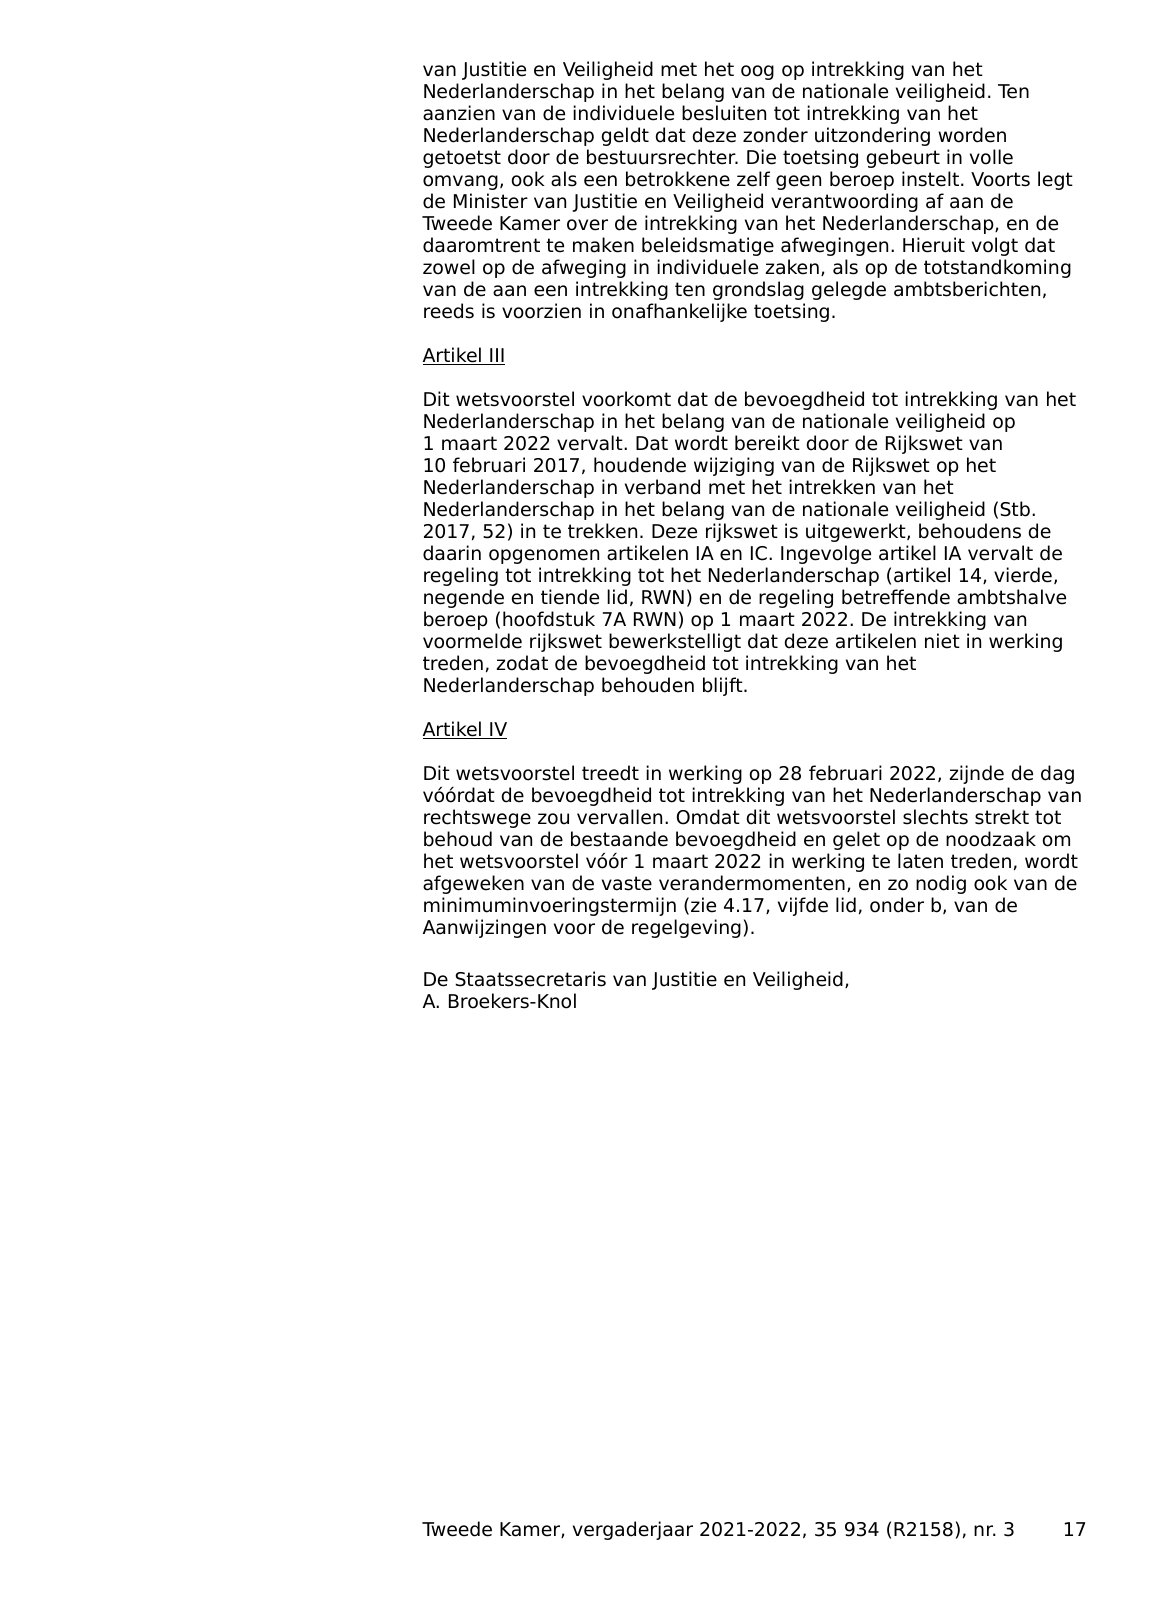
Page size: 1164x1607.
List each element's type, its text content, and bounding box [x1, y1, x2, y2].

text van Justitie en Veiligheid met het oog op intrekking van het Nederlanderschap in het belang van de nationale veiligheid. Ten aanzien van de individuele besluiten tot intrekking van het Nederlanderschap geldt dat deze zonder uitzondering worden getoetst door de bestuursrechter. Die toetsing gebeurt in volle omvang, ook als een betrokkene zelf geen beroep instelt. Voorts legt de Minister van Justitie en Veiligheid verantwoording af aan de Tweede Kamer over de intrekking van het Nederlanderschap, en de daaromtrent te maken beleidsmatige afwegingen. Hieruit volgt dat zowel op de afweging in individuele zaken, als op de totstandkoming van de aan een intrekking ten grondslag gelegde ambtsberichten, reeds is voorzien in onafhankelijke toetsing. [422, 59, 1087, 323]
subtitle Artikel III [422, 345, 1087, 367]
text Dit wetsvoorstel treedt in werking op 28 februari 2022, zijnde de dag vóórdat de bevoegdheid tot intrekking van het Nederlanderschap van rechtswege zou vervallen. Omdat dit wetsvoorstel slechts strekt tot behoud van de bestaande bevoegdheid en gelet op de noodzaak om het wetsvoorstel vóór 1 maart 2022 in werking te laten treden, wordt afgeweken van de vaste verandermomenten, en zo nodig ook van de minimuminvoeringstermijn (zie 4.17, vijfde lid, onder b, van de Aanwijzingen voor de regelgeving). [422, 763, 1087, 939]
text De Staatssecretaris van Justitie en Veiligheid, A. Broekers-Knol [422, 969, 1087, 1013]
subtitle Artikel IV [422, 719, 1087, 741]
text Dit wetsvoorstel voorkomt dat de bevoegdheid tot intrekking van het Nederlanderschap in het belang van de nationale veiligheid op 1 maart 2022 vervalt. Dat wordt bereikt door de Rijkswet van 10 februari 2017, houdende wijziging van de Rijkswet op het Nederlanderschap in verband met het intrekken van het Nederlanderschap in het belang van de nationale veiligheid (Stb. 2017, 52) in te trekken. Deze rijkswet is uitgewerkt, behoudens de daarin opgenomen artikelen IA en IC. Ingevolge artikel IA vervalt de regeling tot intrekking tot het Nederlanderschap (artikel 14, vierde, negende en tiende lid, RWN) en de regeling betreffende ambtshalve beroep (hoofdstuk 7A RWN) op 1 maart 2022. De intrekking van voormelde rijkswet bewerkstelligt dat deze artikelen niet in werking treden, zodat de bevoegdheid tot intrekking van het Nederlanderschap behouden blijft. [422, 389, 1087, 697]
